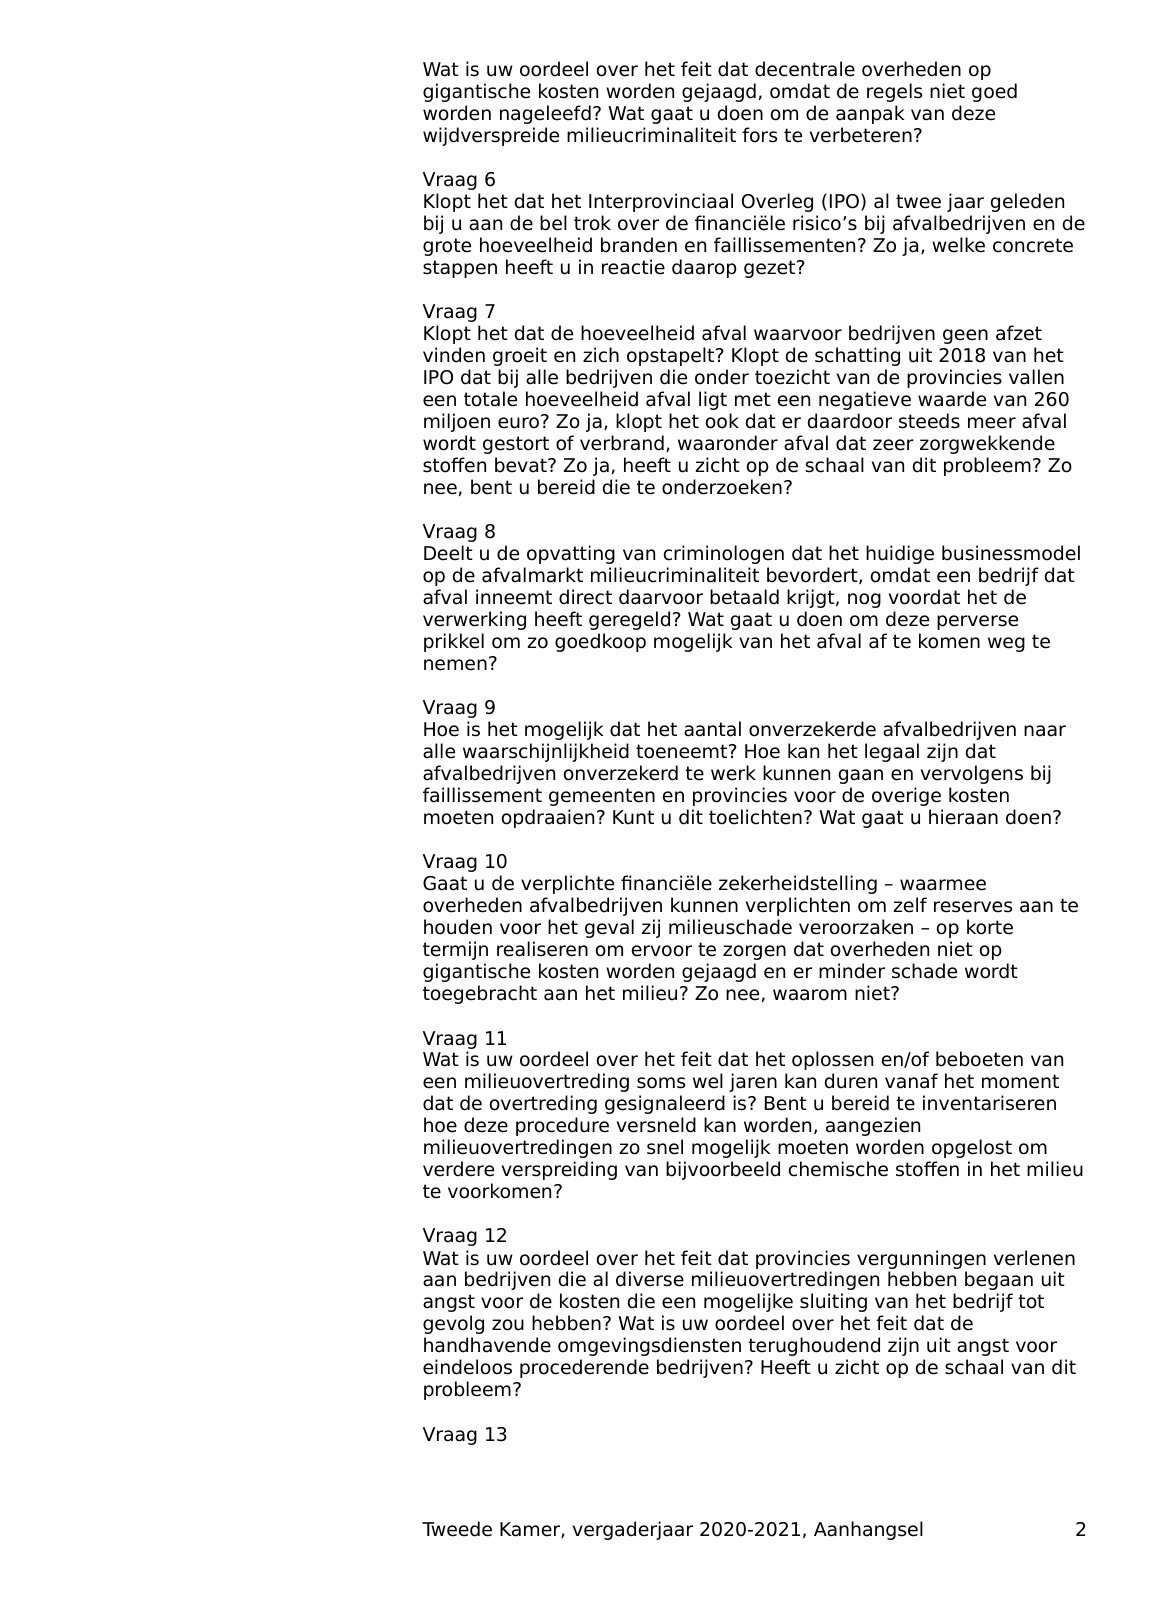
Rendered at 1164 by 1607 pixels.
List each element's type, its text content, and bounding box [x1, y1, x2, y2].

text Klopt het dat het Interprovinciaal Overleg (IPO) al twee jaar geleden bij u aan de bel trok over de financiële risico’s bij afvalbedrijven en de grote hoeveelheid branden en faillissementen? Zo ja, welke concrete stappen heeft u in reactie daarop gezet? [422, 191, 1087, 279]
text Vraag 13 [422, 1423, 1087, 1445]
text Deelt u de opvatting van criminologen dat het huidige businessmodel op de afvalmarkt milieucriminaliteit bevordert, omdat een bedrijf dat afval inneemt direct daarvoor betaald krijgt, nog voordat het de verwerking heeft geregeld? Wat gaat u doen om deze perverse prikkel om zo goedkoop mogelijk van het afval af te komen weg te nemen? [422, 543, 1087, 675]
text Vraag 8 [422, 521, 1087, 543]
text Vraag 7 [422, 301, 1087, 323]
text Vraag 9 [422, 697, 1087, 719]
text Wat is uw oordeel over het feit dat decentrale overheden op gigantische kosten worden gejaagd, omdat de regels niet goed worden nageleefd? Wat gaat u doen om de aanpak van deze wijdverspreide milieucriminaliteit fors te verbeteren? [422, 59, 1087, 147]
text Gaat u de verplichte financiële zekerheidstelling – waarmee overheden afvalbedrijven kunnen verplichten om zelf reserves aan te houden voor het geval zij milieuschade veroorzaken – op korte termijn realiseren om ervoor te zorgen dat overheden niet op gigantische kosten worden gejaagd en er minder schade wordt toegebracht aan het milieu? Zo nee, waarom niet? [422, 873, 1087, 1005]
text Wat is uw oordeel over het feit dat het oplossen en/of beboeten van een milieuovertreding soms wel jaren kan duren vanaf het moment dat de overtreding gesignaleerd is? Bent u bereid te inventariseren hoe deze procedure versneld kan worden, aangezien milieuovertredingen zo snel mogelijk moeten worden opgelost om verdere verspreiding van bijvoorbeeld chemische stoffen in het milieu te voorkomen? [422, 1049, 1087, 1203]
text Hoe is het mogelijk dat het aantal onverzekerde afvalbedrijven naar alle waarschijnlijkheid toeneemt? Hoe kan het legaal zijn dat afvalbedrijven onverzekerd te werk kunnen gaan en vervolgens bij faillissement gemeenten en provincies voor de overige kosten moeten opdraaien? Kunt u dit toelichten? Wat gaat u hieraan doen? [422, 719, 1087, 829]
text Vraag 11 [422, 1027, 1087, 1049]
text Wat is uw oordeel over het feit dat provincies vergunningen verlenen aan bedrijven die al diverse milieuovertredingen hebben begaan uit angst voor de kosten die een mogelijke sluiting van het bedrijf tot gevolg zou hebben? Wat is uw oordeel over het feit dat de handhavende omgevingsdiensten terughoudend zijn uit angst voor eindeloos procederende bedrijven? Heeft u zicht op de schaal van dit probleem? [422, 1247, 1087, 1401]
text Klopt het dat de hoeveelheid afval waarvoor bedrijven geen afzet vinden groeit en zich opstapelt? Klopt de schatting uit 2018 van het IPO dat bij alle bedrijven die onder toezicht van de provincies vallen een totale hoeveelheid afval ligt met een negatieve waarde van 260 miljoen euro? Zo ja, klopt het ook dat er daardoor steeds meer afval wordt gestort of verbrand, waaronder afval dat zeer zorgwekkende stoffen bevat? Zo ja, heeft u zicht op de schaal van dit probleem? Zo nee, bent u bereid die te onderzoeken? [422, 323, 1087, 499]
text Vraag 10 [422, 851, 1087, 873]
text Vraag 6 [422, 169, 1087, 191]
text Vraag 12 [422, 1225, 1087, 1247]
